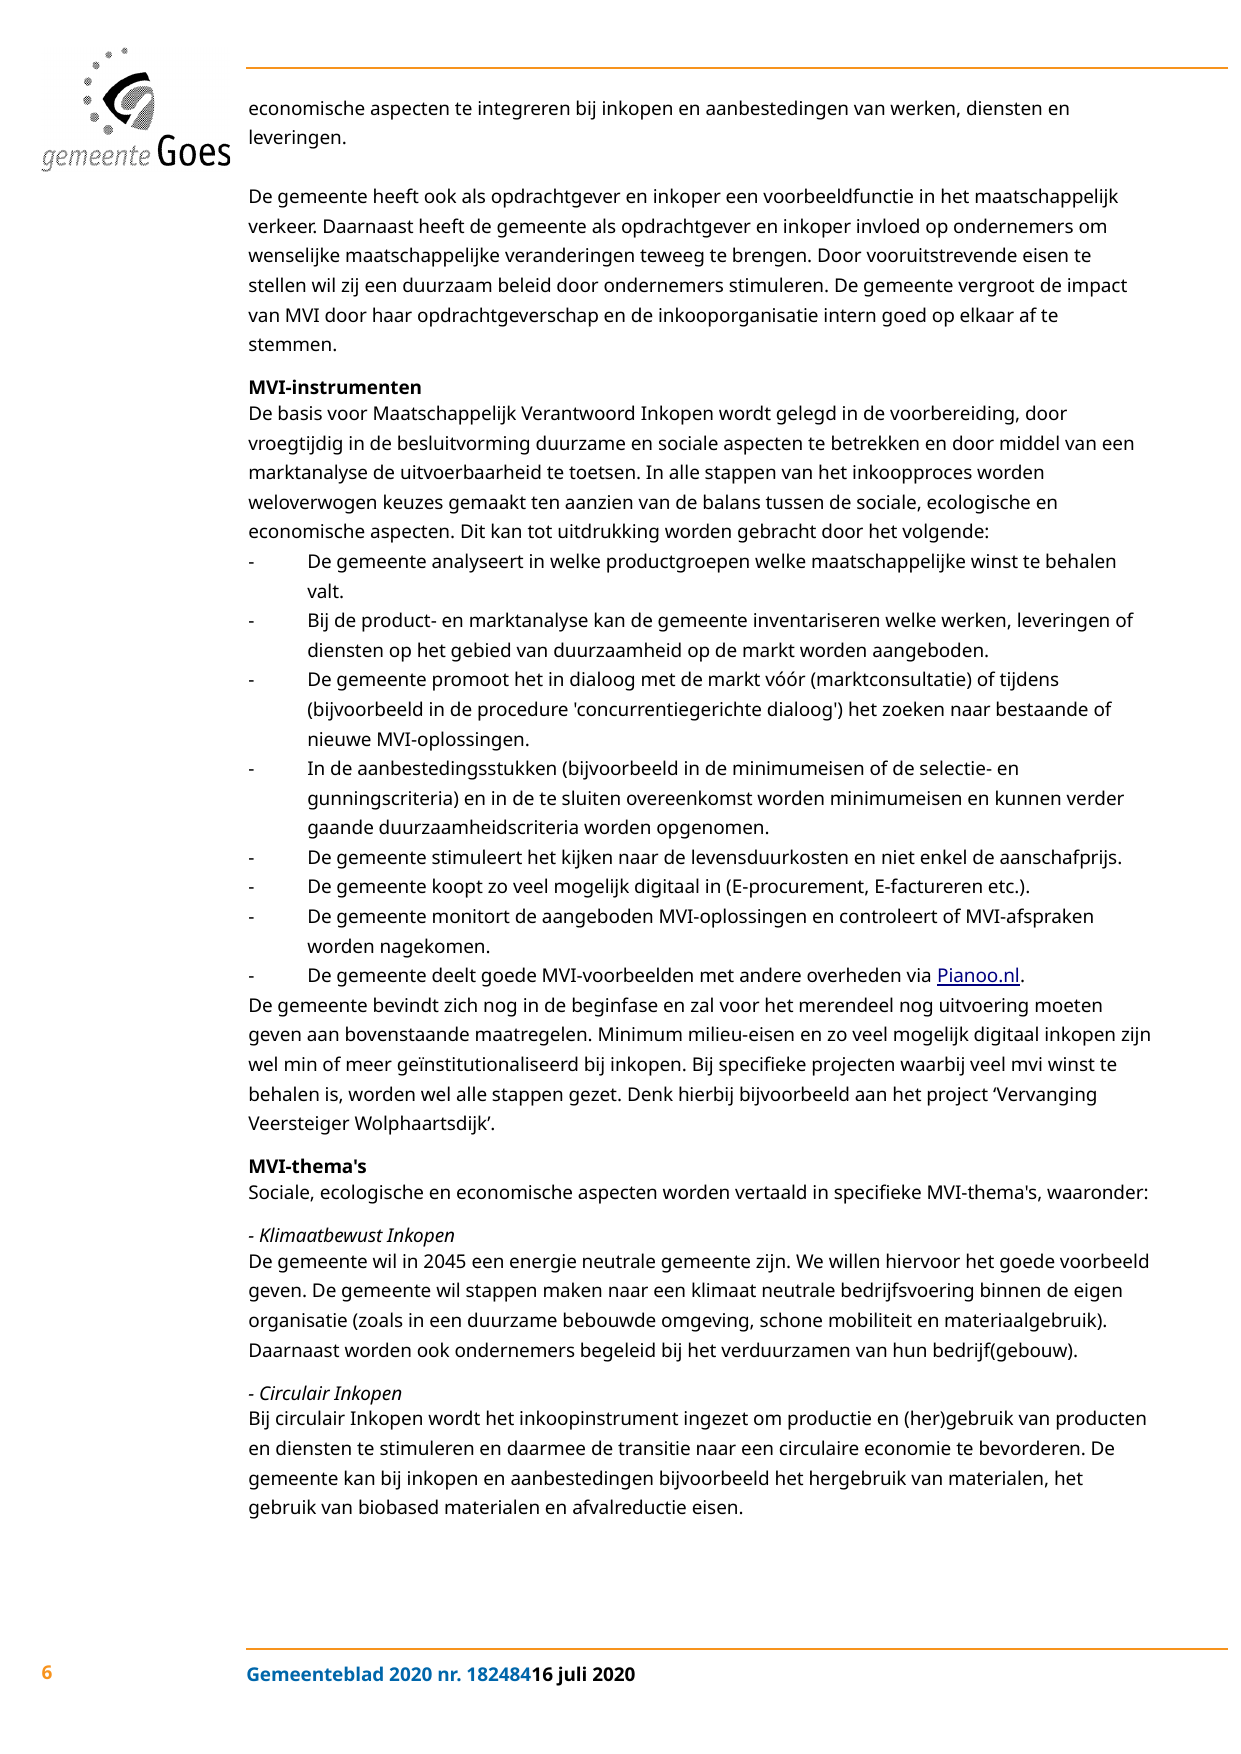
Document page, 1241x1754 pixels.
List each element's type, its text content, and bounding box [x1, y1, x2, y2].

list De gemeente analyseert in welke productgroepen welke maatschappelijke winst te behalen valt. [248, 548, 1152, 603]
list De gemeente promoot het in dialoog met de markt vóór (marktconsultatie) of tijdens (bijvoorbeeld in de procedure 'concurrentiegerichte dialoog') het zoeken naar bestaande of nieuwe MVI-oplossingen. [248, 667, 1152, 751]
text Sociale, ecologische en economische aspecten worden vertaald in specifieke MVI-thema's, waaronder: [248, 1179, 1152, 1205]
list De gemeente stimuleert het kijken naar de levensduurkosten en niet enkel de aanschafprijs. [248, 844, 1152, 870]
list De gemeente monitort de aangeboden MVI-oplossingen en controleert of MVI-afspraken worden nagekomen. [248, 903, 1152, 958]
text Bij circulair Inkopen wordt het inkoopinstrument ingezet om productie en (her)gebruik van producten en diensten te stimuleren en daarmee de transitie naar een circulaire economie te bevorderen. De gemeente kan bij inkopen en aanbestedingen bijvoorbeeld het hergebruik van materialen, het gebruik van biobased materialen en afvalreductie eisen. [248, 1406, 1152, 1520]
list Bij de product- en marktanalyse kan de gemeente inventariseren welke werken, leveringen of diensten op het gebied van duurzaamheid op de markt worden aangeboden. [248, 607, 1152, 663]
text De gemeente bevindt zich nog in de beginfase en zal voor het merendeel nog uitvoering moeten geven aan bovenstaande maatregelen. Minimum milieu-eisen en zo veel mogelijk digitaal inkopen zijn wel min of meer geïnstitutionaliseerd bij inkopen. Bij specifieke projecten waarbij veel mvi winst te behalen is, worden wel alle stappen gezet. Denk hierbij bijvoorbeeld aan het project ‘Vervanging Veersteiger Wolphaartsdijk’. [248, 992, 1152, 1136]
list In de aanbestedingsstukken (bijvoorbeeld in de minimumeisen of de selectie- en gunningscriteria) en in de te sluiten overeenkomst worden minimumeisen en kunnen verder gaande duurzaamheidscriteria worden opgenomen. [248, 755, 1152, 840]
text De gemeente wil in 2045 een energie neutrale gemeente zijn. We willen hiervoor het goede voorbeeld geven. De gemeente wil stappen maken naar een klimaat neutrale bedrijfsvoering binnen de eigen organisatie (zoals in een duurzame bebouwde omgeving, schone mobiliteit en materiaalgebruik). Daarnaast worden ook ondernemers begeleid bij het verduurzamen van hun bedrijf(gebouw). [248, 1248, 1152, 1362]
text - Circulair Inkopen [248, 1380, 1152, 1406]
list De gemeente deelt goede MVI-voorbeelden met andere overheden via Pianoo.nl. [248, 962, 1152, 988]
text MVI-thema's [248, 1153, 1152, 1179]
text economische aspecten te integreren bij inkopen en aanbestedingen van werken, diensten en leveringen. [248, 95, 1152, 150]
picture [41, 47, 231, 172]
list De gemeente koopt zo veel mogelijk digitaal in (E-procurement, E-factureren etc.). [248, 874, 1152, 899]
text MVI-instrumenten [248, 374, 1152, 400]
text De basis voor Maatschappelijk Verantwoord Inkopen wordt gelegd in de voorbereiding, door vroegtijdig in de besluitvorming duurzame en sociale aspecten te betrekken en door middel van een marktanalyse de uitvoerbaarheid te toetsen. In alle stappen van het inkoopproces worden weloverwogen keuzes gemaakt ten aanzien van de balans tussen de sociale, ecologische en economische aspecten. Dit kan tot uitdrukking worden gebracht door het volgende: [248, 400, 1152, 544]
text - Klimaatbewust Inkopen [248, 1222, 1152, 1248]
text De gemeente heeft ook als opdrachtgever en inkoper een voorbeeldfunctie in het maatschappelijk verkeer. Daarnaast heeft de gemeente als opdrachtgever en inkoper invloed op ondernemers om wenselijke maatschappelijke veranderingen teweeg te brengen. Door vooruitstrevende eisen te stellen wil zij een duurzaam beleid door ondernemers stimuleren. De gemeente vergroot de impact van MVI door haar opdrachtgeverschap en de inkooporganisatie intern goed op elkaar af te stemmen. [248, 183, 1152, 357]
